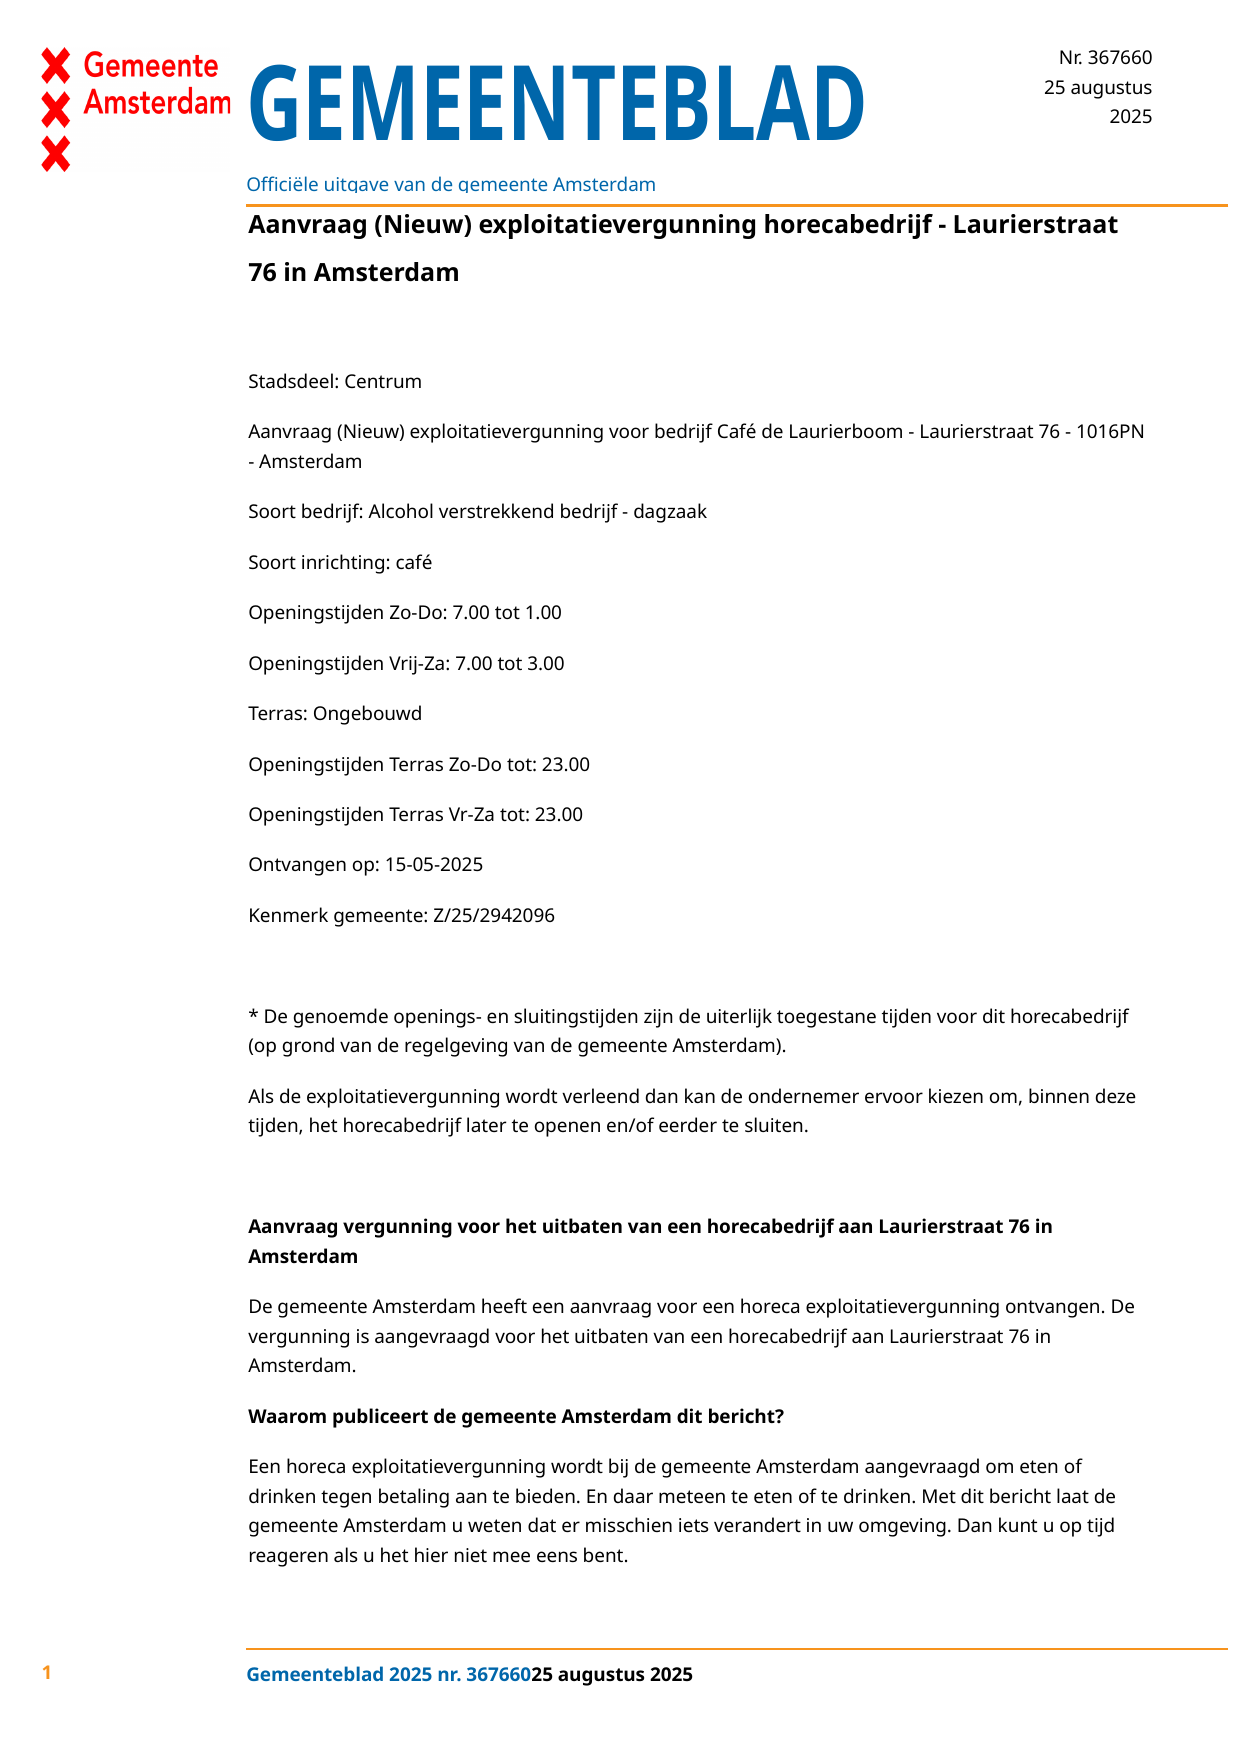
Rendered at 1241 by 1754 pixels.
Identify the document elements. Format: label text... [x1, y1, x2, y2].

picture [41, 47, 231, 172]
text Als de exploitatievergunning wordt verleend dan kan de ondernemer ervoor kiezen om, binnen deze tijden, het horecabedrijf later te openen en/of eerder te sluiten. [248, 1083, 1152, 1138]
text Aanvraag (Nieuw) exploitatievergunning horecabedrijf - Laurierstraat 76 in Amsterdam [248, 207, 1152, 288]
text Een horeca exploitatievergunning wordt bij de gemeente Amsterdam aangevraagd om eten of drinken tegen betaling aan te bieden. En daar meteen te eten of te drinken. Met dit bericht laat de gemeente Amsterdam u weten dat er misschien iets verandert in uw omgeving. Dan kunt u op tijd reageren als u het hier niet mee eens bent. [248, 1453, 1152, 1568]
text Soort inrichting: café [248, 549, 1152, 575]
text Soort bedrijf: Alcohol verstrekkend bedrijf - dagzaak [248, 499, 1152, 524]
text Waarom publiceert de gemeente Amsterdam dit bericht? [248, 1403, 1152, 1429]
text Openingstijden Terras Zo-Do tot: 23.00 [248, 751, 1152, 777]
text Terras: Ongebouwd [248, 700, 1152, 726]
text * De genoemde openings- en sluitingstijden zijn de uiterlijk toegestane tijden voor dit horecabedrijf (op grond van de regelgeving van de gemeente Amsterdam). [248, 1003, 1152, 1058]
text Ontvangen op: 15-05-2025 [248, 852, 1152, 877]
text Kenmerk gemeente: Z/25/2942096 [248, 902, 1152, 928]
text Stadsdeel: Centrum [248, 368, 1152, 394]
text Aanvraag (Nieuw) exploitatievergunning voor bedrijf Café de Laurierboom - Laurierstraat 76 - 1016PN - Amsterdam [248, 419, 1152, 474]
text Openingstijden Terras Vr-Za tot: 23.00 [248, 801, 1152, 827]
text Openingstijden Vrij-Za: 7.00 tot 3.00 [248, 650, 1152, 676]
text Aanvraag vergunning voor het uitbaten van een horecabedrijf aan Laurierstraat 76 in Amsterdam [248, 1213, 1152, 1269]
text De gemeente Amsterdam heeft een aanvraag voor een horeca exploitatievergunning ontvangen. De vergunning is aangevraagd voor het uitbaten van een horecabedrijf aan Laurierstraat 76 in Amsterdam. [248, 1293, 1152, 1378]
text Openingstijden Zo-Do: 7.00 tot 1.00 [248, 599, 1152, 625]
